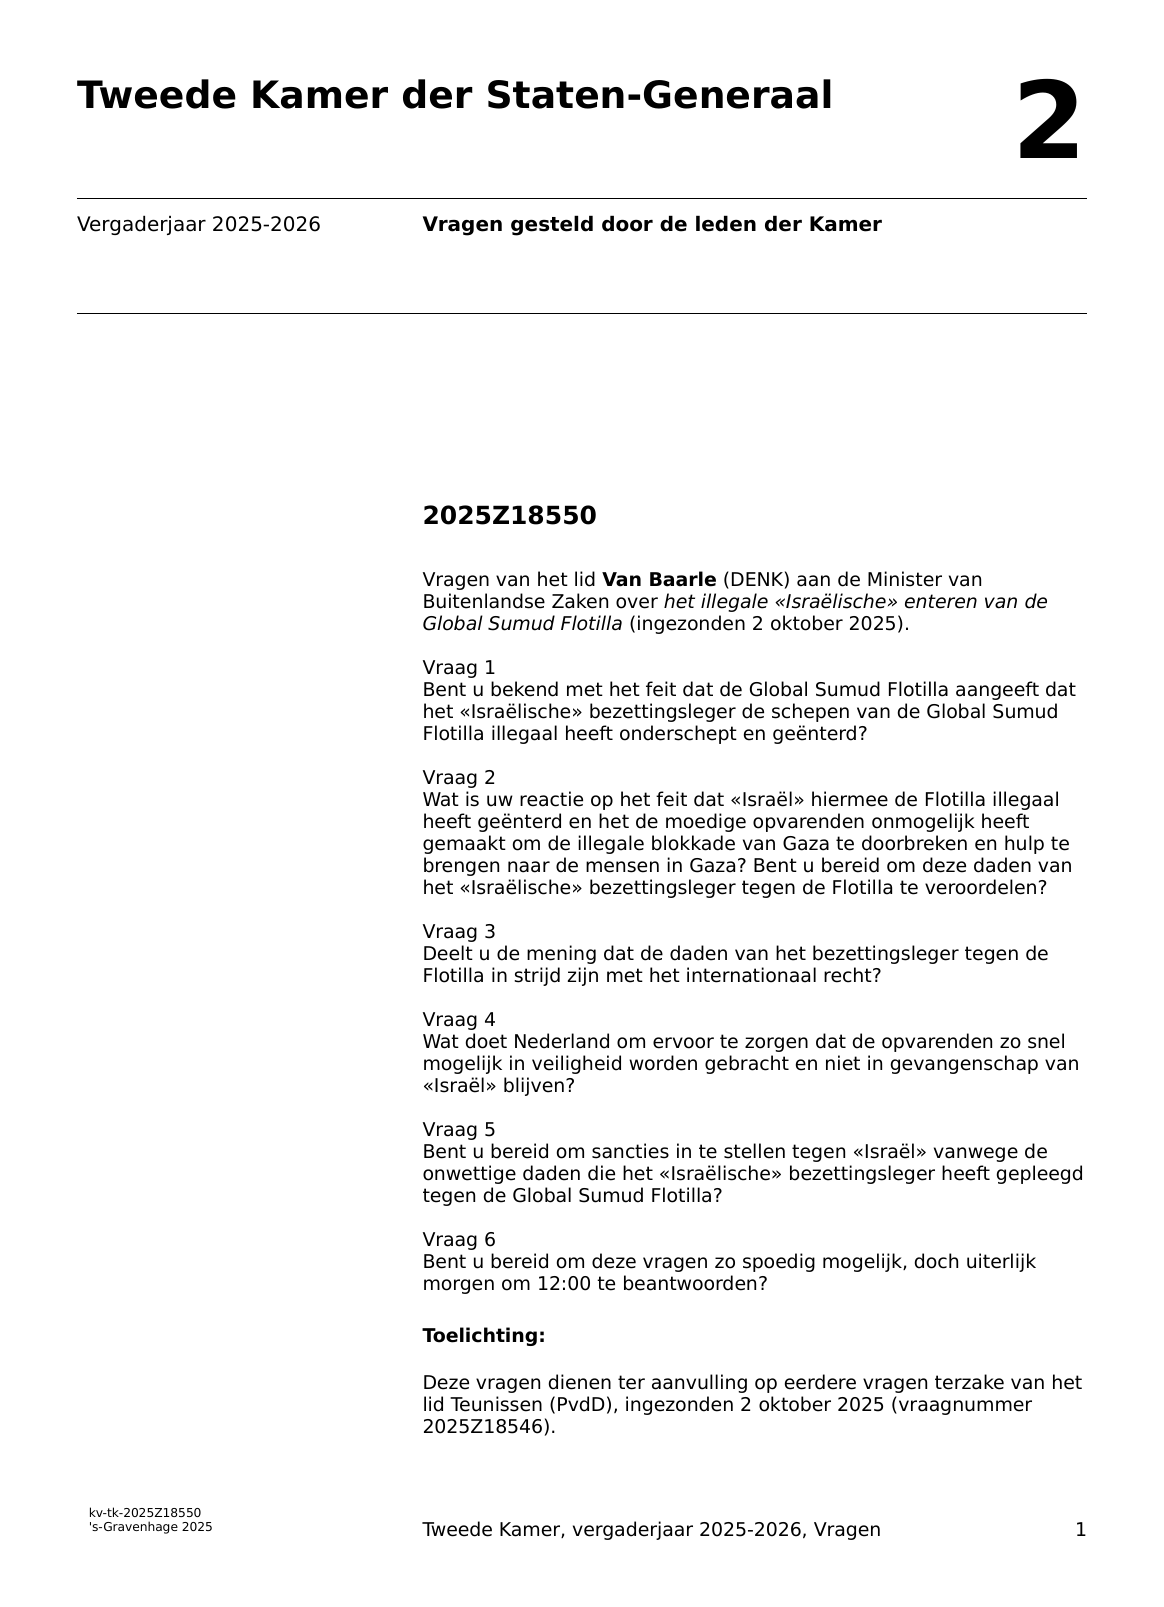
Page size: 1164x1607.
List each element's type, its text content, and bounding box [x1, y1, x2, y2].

text Vraag 3 [422, 921, 1087, 943]
table_header Tweede Kamer der Staten-Generaal [77, 59, 886, 198]
text Wat is uw reactie op het feit dat «Israël» hiermee de Flotilla illegaal heeft geënterd en het de moedige opvarenden onmogelijk heeft gemaakt om de illegale blokkade van Gaza te doorbreken en hulp te brengen naar de mensen in Gaza? Bent u bereid om deze daden van het «Israëlische» bezettingsleger tegen de Flotilla te veroordelen? [422, 789, 1087, 899]
table_header 2 [886, 59, 1087, 198]
text 2025Z18550 [422, 501, 1087, 531]
text Vragen van het lid Van Baarle (DENK) aan de Minister van Buitenlandse Zaken over het illegale «Israëlische» enteren van de Global Sumud Flotilla (ingezonden 2 oktober 2025). [422, 569, 1087, 635]
text Vraag 5 [422, 1119, 1087, 1141]
text Bent u bekend met het feit dat de Global Sumud Flotilla aangeeft dat het «Israëlische» bezettingsleger de schepen van de Global Sumud Flotilla illegaal heeft onderschept en geënterd? [422, 679, 1087, 745]
text Vraag 2 [422, 767, 1087, 789]
table_cell Vergaderjaar 2025-2026 [77, 199, 422, 313]
text Deze vragen dienen ter aanvulling op eerdere vragen terzake van het lid Teunissen (PvdD), ingezonden 2 oktober 2025 (vraagnummer 2025Z18546). [422, 1372, 1087, 1438]
text 's-Gravenhage 2025 [88, 1520, 323, 1534]
text kv-tk-2025Z18550 [88, 1506, 323, 1520]
subtitle Toelichting: [422, 1325, 1087, 1347]
table_cell Vragen gesteld door de leden der Kamer [422, 199, 1087, 313]
text Deelt u de mening dat de daden van het bezettingsleger tegen de Flotilla in strijd zijn met het internationaal recht? [422, 943, 1087, 987]
text Vraag 1 [422, 657, 1087, 679]
text Bent u bereid om sancties in te stellen tegen «Israël» vanwege de onwettige daden die het «Israëlische» bezettingsleger heeft gepleegd tegen de Global Sumud Flotilla? [422, 1141, 1087, 1207]
text Bent u bereid om deze vragen zo spoedig mogelijk, doch uiterlijk morgen om 12:00 te beantwoorden? [422, 1251, 1087, 1295]
text Vraag 6 [422, 1229, 1087, 1251]
text Vraag 4 [422, 1009, 1087, 1031]
text Wat doet Nederland om ervoor te zorgen dat de opvarenden zo snel mogelijk in veiligheid worden gebracht en niet in gevangenschap van «Israël» blijven? [422, 1031, 1087, 1097]
